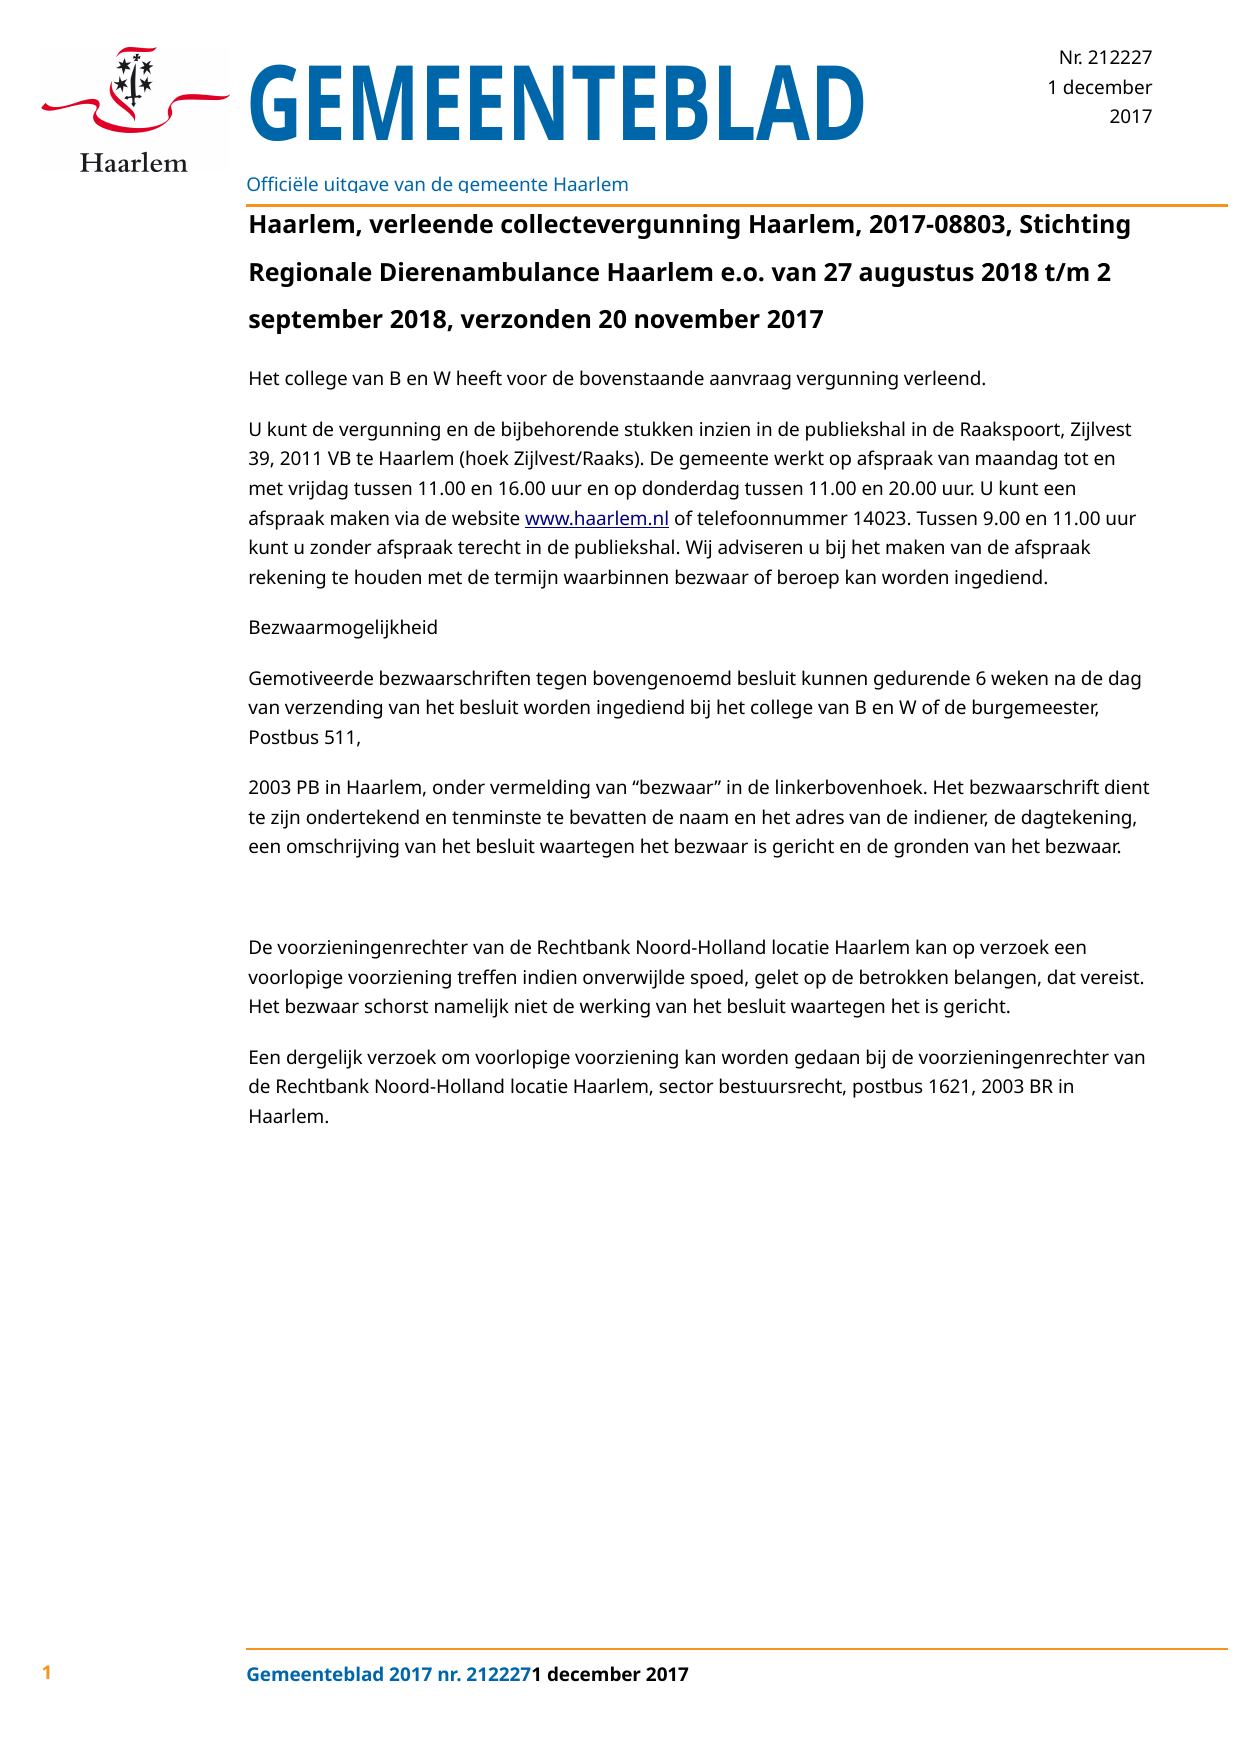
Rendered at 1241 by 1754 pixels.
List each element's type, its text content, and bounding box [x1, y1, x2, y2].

picture [41, 47, 231, 172]
text 2003 PB in Haarlem, onder vermelding van “bezwaar” in de linkerbovenhoek. Het bezwaarschrift dient te zijn ondertekend en tenminste te bevatten de naam en het adres van de indiener, de dagtekening, een omschrijving van het besluit waartegen het bezwaar is gericht en de gronden van het bezwaar. [248, 774, 1152, 859]
text U kunt de vergunning en de bijbehorende stukken inzien in de publiekshal in de Raakspoort, Zijlvest 39, 2011 VB te Haarlem (hoek Zijlvest/Raaks). De gemeente werkt op afspraak van maandag tot en met vrijdag tussen 11.00 en 16.00 uur en op donderdag tussen 11.00 en 20.00 uur. U kunt een afspraak maken via de website www.haarlem.nl of telefoonnummer 14023. Tussen 9.00 en 11.00 uur kunt u zonder afspraak terecht in de publiekshal. Wij adviseren u bij het maken van de afspraak rekening te houden met de termijn waarbinnen bezwaar of beroep kan worden ingediend. [248, 416, 1152, 589]
text Bezwaarmogelijkheid [248, 614, 1152, 640]
text Een dergelijk verzoek om voorlopige voorziening kan worden gedaan bij de voorzieningenrechter van de Rechtbank Noord-Holland locatie Haarlem, sector bestuursrecht, postbus 1621, 2003 BR in Haarlem. [248, 1044, 1152, 1129]
text Gemotiveerde bezwaarschriften tegen bovengenoemd besluit kunnen gedurende 6 weken na de dag van verzending van het besluit worden ingediend bij het college van B en W of de burgemeester, Postbus 511, [248, 665, 1152, 749]
text De voorzieningenrechter van de Rechtbank Noord-Holland locatie Haarlem kan op verzoek een voorlopige voorziening treffen indien onverwijlde spoed, gelet op de betrokken belangen, dat vereist. Het bezwaar schorst namelijk niet de werking van het besluit waartegen het is gericht. [248, 934, 1152, 1019]
text Het college van B en W heeft voor de bovenstaande aanvraag vergunning verleend. [248, 366, 1152, 391]
text Haarlem, verleende collectevergunning Haarlem, 2017-08803, Stichting Regionale Dierenambulance Haarlem e.o. van 27 augustus 2018 t/m 2 september 2018, verzonden 20 november 2017 [248, 207, 1152, 336]
